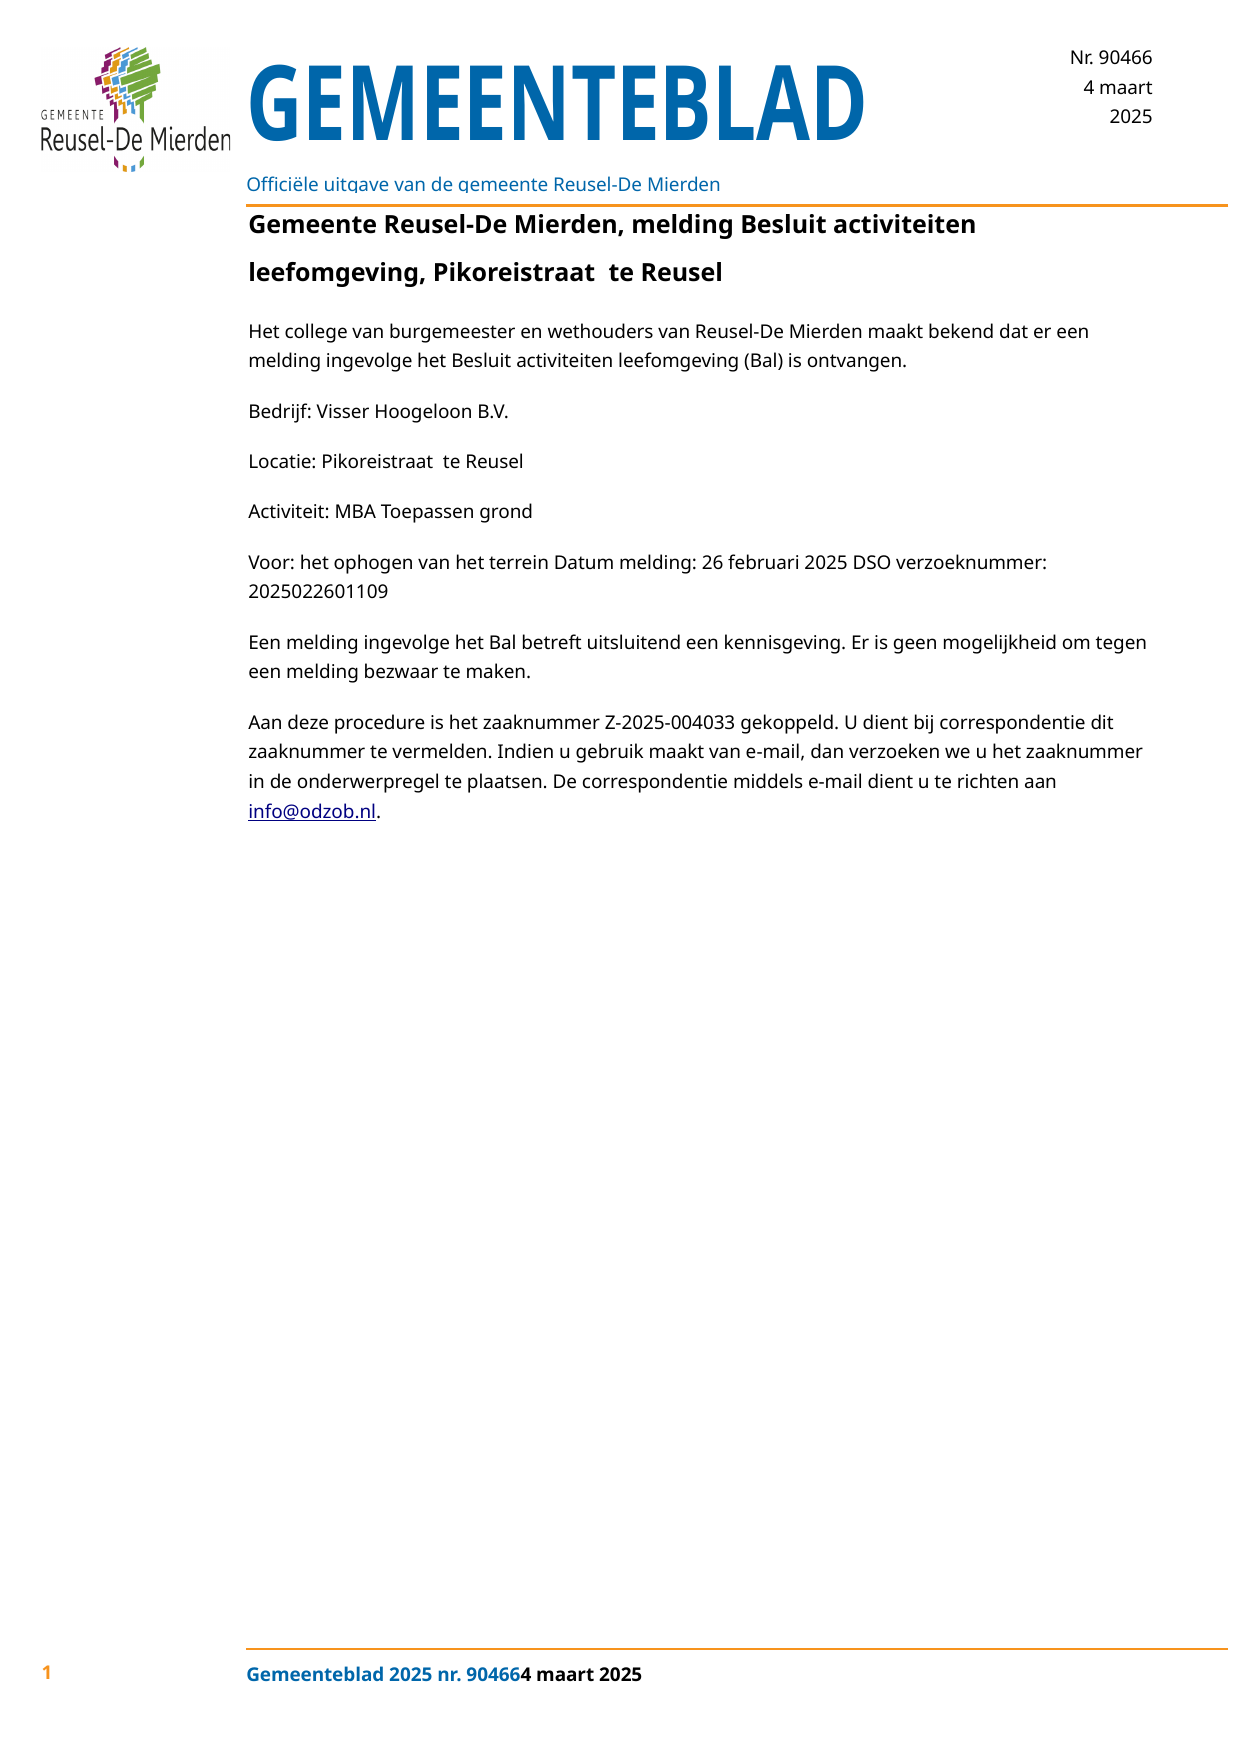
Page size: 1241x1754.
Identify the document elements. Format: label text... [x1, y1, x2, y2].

text Aan deze procedure is het zaaknummer Z-2025-004033 gekoppeld. U dient bij correspondentie dit zaaknummer te vermelden. Indien u gebruik maakt van e-mail, dan verzoeken we u het zaaknummer in de onderwerpregel te plaatsen. De correspondentie middels e-mail dient u te richten aan info@odzob.nl. [248, 709, 1152, 824]
text Het college van burgemeester en wethouders van Reusel-De Mierden maakt bekend dat er een melding ingevolge het Besluit activiteiten leefomgeving (Bal) is ontvangen. [248, 318, 1152, 373]
text Activiteit: MBA Toepassen grond [248, 499, 1152, 524]
picture [41, 47, 231, 172]
text Een melding ingevolge het Bal betreft uitsluitend een kennisgeving. Er is geen mogelijkheid om tegen een melding bezwaar te maken. [248, 629, 1152, 684]
text Voor: het ophogen van het terrein Datum melding: 26 februari 2025 DSO verzoeknummer: 2025022601109 [248, 549, 1152, 604]
text Locatie: Pikoreistraat ​​ te Reusel [248, 448, 1152, 474]
text Bedrijf: Visser Hoogeloon B.V. [248, 398, 1152, 424]
text Gemeente Reusel-De Mierden, melding Besluit activiteiten leefomgeving, Pikoreistraat ​​ te Reusel [248, 207, 1152, 288]
